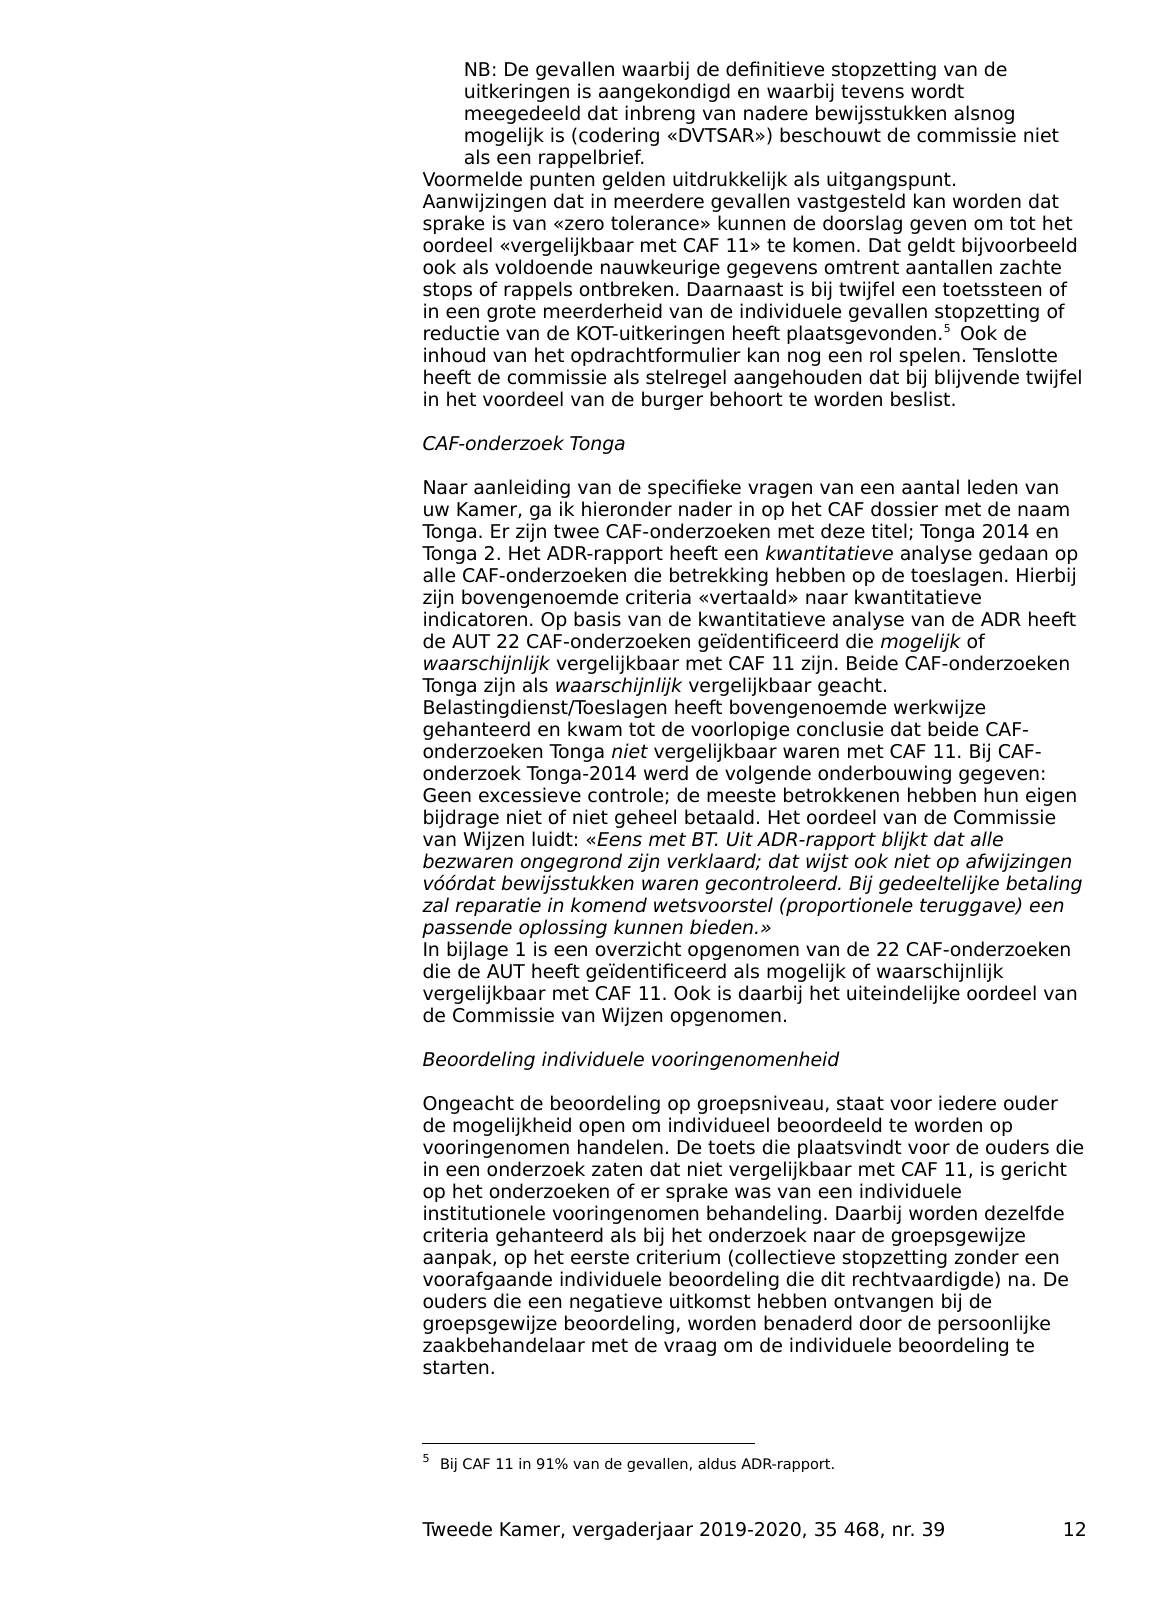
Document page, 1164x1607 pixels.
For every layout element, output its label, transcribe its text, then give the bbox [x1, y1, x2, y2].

text Ongeacht de beoordeling op groepsniveau, staat voor iedere ouder de mogelijkheid open om individueel beoordeeld te worden op vooringenomen handelen. De toets die plaatsvindt voor de ouders die in een onderzoek zaten dat niet vergelijkbaar met CAF 11, is gericht op het onderzoeken of er sprake was van een individuele institutionele vooringenomen behandeling. Daarbij worden dezelfde criteria gehanteerd als bij het onderzoek naar de groepsgewijze aanpak, op het eerste criterium (collectieve stopzetting zonder een voorafgaande individuele beoordeling die dit rechtvaardigde) na. De ouders die een negatieve uitkomst hebben ontvangen bij de groepsgewijze beoordeling, worden benaderd door de persoonlijke zaakbehandelaar met de vraag om de individuele beoordeling te starten. [422, 1093, 1087, 1379]
subtitle CAF-onderzoek Tonga [422, 433, 1087, 455]
text In bijlage 1 is een overzicht opgenomen van de 22 CAF-onderzoeken die de AUT heeft geïdentificeerd als mogelijk of waarschijnlijk vergelijkbaar met CAF 11. Ook is daarbij het uiteindelijke oordeel van de Commissie van Wijzen opgenomen. [422, 939, 1087, 1027]
text Belastingdienst/Toeslagen heeft bovengenoemde werkwijze gehanteerd en kwam tot de voorlopige conclusie dat beide CAF-onderzoeken Tonga niet vergelijkbaar waren met CAF 11. Bij CAF-onderzoek Tonga-2014 werd de volgende onderbouwing gegeven: Geen excessieve controle; de meeste betrokkenen hebben hun eigen bijdrage niet of niet geheel betaald. Het oordeel van de Commissie van Wijzen luidt: «Eens met BT. Uit ADR-rapport blijkt dat alle bezwaren ongegrond zijn verklaard; dat wijst ook niet op afwijzingen vóórdat bewijsstukken waren gecontroleerd. Bij gedeeltelijke betaling zal reparatie in komend wetsvoorstel (proportionele teruggave) een passende oplossing kunnen bieden.» [422, 697, 1087, 939]
text NB: De gevallen waarbij de definitieve stopzetting van de uitkeringen is aangekondigd en waarbij tevens wordt meegedeeld dat inbreng van nadere bewijsstukken alsnog mogelijk is (codering «DVTSAR») beschouwt de commissie niet als een rappelbrief. [464, 59, 1087, 169]
text Voormelde punten gelden uitdrukkelijk als uitgangspunt. Aanwijzingen dat in meerdere gevallen vastgesteld kan worden dat sprake is van «zero tolerance» kunnen de doorslag geven om tot het oordeel «vergelijkbaar met CAF 11» te komen. Dat geldt bijvoorbeeld ook als voldoende nauwkeurige gegevens omtrent aantallen zachte stops of rappels ontbreken. Daarnaast is bij twijfel een toetssteen of in een grote meerderheid van de individuele gevallen stopzetting of reductie van de KOT-uitkeringen heeft plaatsgevonden. Ook de inhoud van het opdrachtformulier kan nog een rol spelen. Tenslotte heeft de commissie als stelregel aangehouden dat bij blijvende twijfel in het voordeel van de burger behoort te worden beslist. [422, 169, 1087, 411]
text Bij CAF 11 in 91% van de gevallen, aldus ADR-rapport. [422, 1452, 1087, 1474]
text Naar aanleiding van de specifieke vragen van een aantal leden van uw Kamer, ga ik hieronder nader in op het CAF dossier met de naam Tonga. Er zijn twee CAF-onderzoeken met deze titel; Tonga 2014 en Tonga 2. Het ADR-rapport heeft een kwantitatieve analyse gedaan op alle CAF-onderzoeken die betrekking hebben op de toeslagen. Hierbij zijn bovengenoemde criteria «vertaald» naar kwantitatieve indicatoren. Op basis van de kwantitatieve analyse van de ADR heeft de AUT 22 CAF-onderzoeken geïdentificeerd die mogelijk of waarschijnlijk vergelijkbaar met CAF 11 zijn. Beide CAF-onderzoeken Tonga zijn als waarschijnlijk vergelijkbaar geacht. [422, 477, 1087, 697]
subtitle Beoordeling individuele vooringenomenheid [422, 1049, 1087, 1071]
